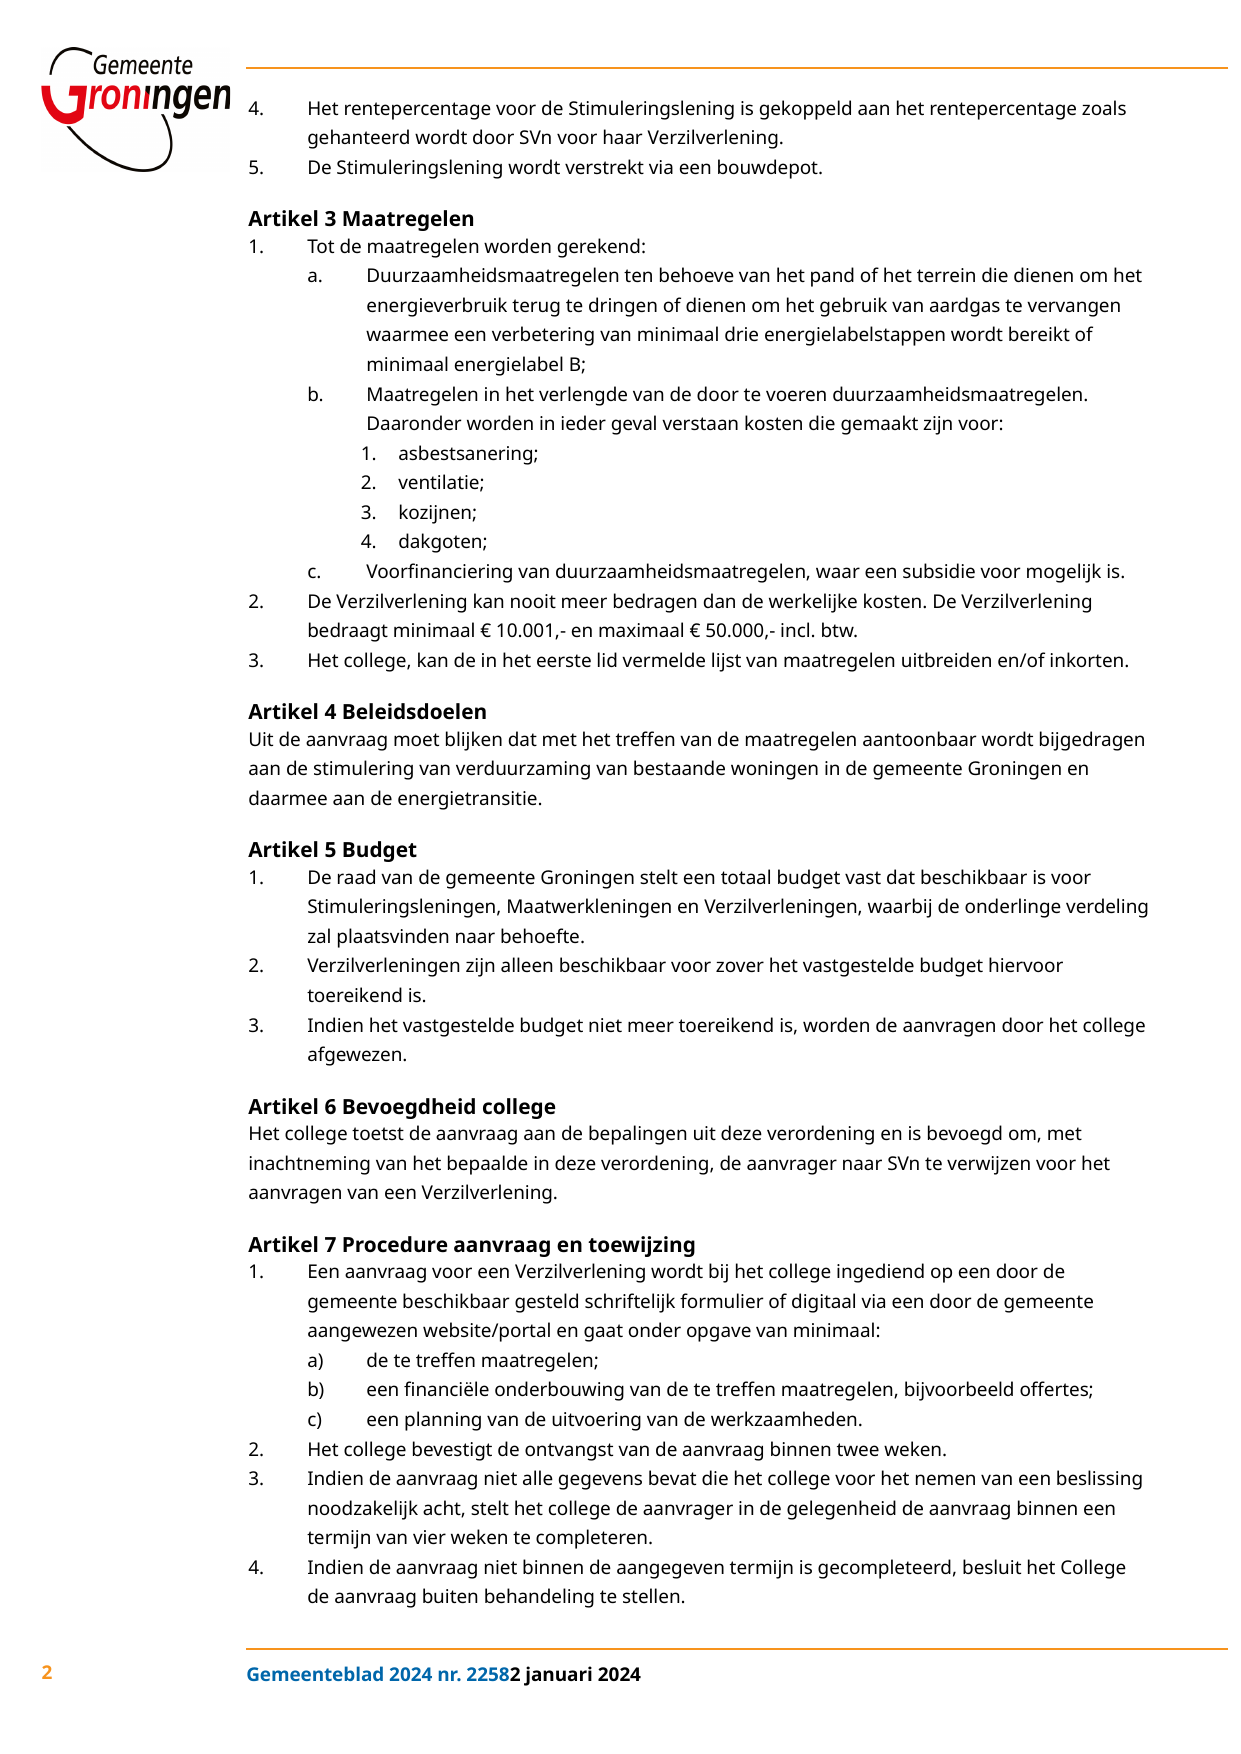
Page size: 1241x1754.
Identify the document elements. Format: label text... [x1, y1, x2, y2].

text Artikel 7 Procedure aanvraag en toewijzing [248, 1230, 1152, 1258]
text Artikel 6 Bevoegdheid college [248, 1092, 1152, 1120]
text Het college toetst de aanvraag aan de bepalingen uit deze verordening en is bevoegd om, met inachtneming van het bepaalde in deze verordening, de aanvrager naar SVn te verwijzen voor het aanvragen van een Verzilverlening. [248, 1120, 1152, 1205]
list Voorfinanciering van duurzaamheidsmaatregelen, waar een subsidie voor mogelijk is. [307, 558, 1152, 584]
text Artikel 5 Budget [248, 835, 1152, 864]
list De raad van de gemeente Groningen stelt een totaal budget vast dat beschikbaar is voor Stimuleringsleningen, Maatwerkleningen en Verzilverleningen, waarbij de onderlinge verdeling zal plaatsvinden naar behoefte. [248, 864, 1152, 949]
list Indien de aanvraag niet binnen de aangegeven termijn is gecompleteerd, besluit het College de aanvraag buiten behandeling te stellen. [248, 1554, 1152, 1609]
list een planning van de uitvoering van de werkzaamheden. [307, 1406, 1152, 1432]
list kozijnen; [361, 499, 1152, 525]
list Verzilverleningen zijn alleen beschikbaar voor zover het vastgestelde budget hiervoor toereikend is. [248, 953, 1152, 1008]
list Maatregelen in het verlengde van de door te voeren duurzaamheidsmaatregelen. Daaronder worden in ieder geval verstaan kosten die gemaakt zijn voor: [307, 381, 1152, 436]
list De Stimuleringslening wordt verstrekt via een bouwdepot. [248, 154, 1152, 180]
list Indien de aanvraag niet alle gegevens bevat die het college voor het nemen van een beslissing noodzakelijk acht, stelt het college de aanvrager in de gelegenheid de aanvraag binnen een termijn van vier weken te completeren. [248, 1465, 1152, 1550]
list de te treffen maatregelen; [307, 1347, 1152, 1373]
list dakgoten; [361, 529, 1152, 554]
list Indien het vastgestelde budget niet meer toereikend is, worden de aanvragen door het college afgewezen. [248, 1012, 1152, 1067]
list Het college, kan de in het eerste lid vermelde lijst van maatregelen uitbreiden en/of inkorten. [248, 647, 1152, 673]
list Het college bevestigt de ontvangst van de aanvraag binnen twee weken. [248, 1436, 1152, 1461]
text Artikel 3 Maatregelen [248, 204, 1152, 233]
text Uit de aanvraag moet blijken dat met het treffen van de maatregelen aantoonbaar wordt bijgedragen aan de stimulering van verduurzaming van bestaande woningen in de gemeente Groningen en daarmee aan de energietransitie. [248, 726, 1152, 811]
list Een aanvraag voor een Verzilverlening wordt bij het college ingediend op een door de gemeente beschikbaar gesteld schriftelijk formulier of digitaal via een door de gemeente aangewezen website/portal en gaat onder opgave van minimaal: [248, 1258, 1152, 1343]
list Het rentepercentage voor de Stimuleringslening is gekoppeld aan het rentepercentage zoals gehanteerd wordt door SVn voor haar Verzilverlening. [248, 95, 1152, 150]
list Duurzaamheidsmaatregelen ten behoeve van het pand of het terrein die dienen om het energieverbruik terug te dringen of dienen om het gebruik van aardgas te vervangen waarmee een verbetering van minimaal drie energielabelstappen wordt bereikt of minimaal energielabel B; [307, 262, 1152, 377]
list ventilatie; [361, 469, 1152, 495]
list Tot de maatregelen worden gerekend: [248, 233, 1152, 258]
list een financiële onderbouwing van de te treffen maatregelen, bijvoorbeeld offertes; [307, 1377, 1152, 1402]
picture [41, 47, 231, 172]
text Artikel 4 Beleidsdoelen [248, 697, 1152, 726]
list asbestsanering; [361, 440, 1152, 466]
list De Verzilverlening kan nooit meer bedragen dan de werkelijke kosten. De Verzilverlening bedraagt minimaal € 10.001,- en maximaal € 50.000,- incl. btw. [248, 588, 1152, 643]
